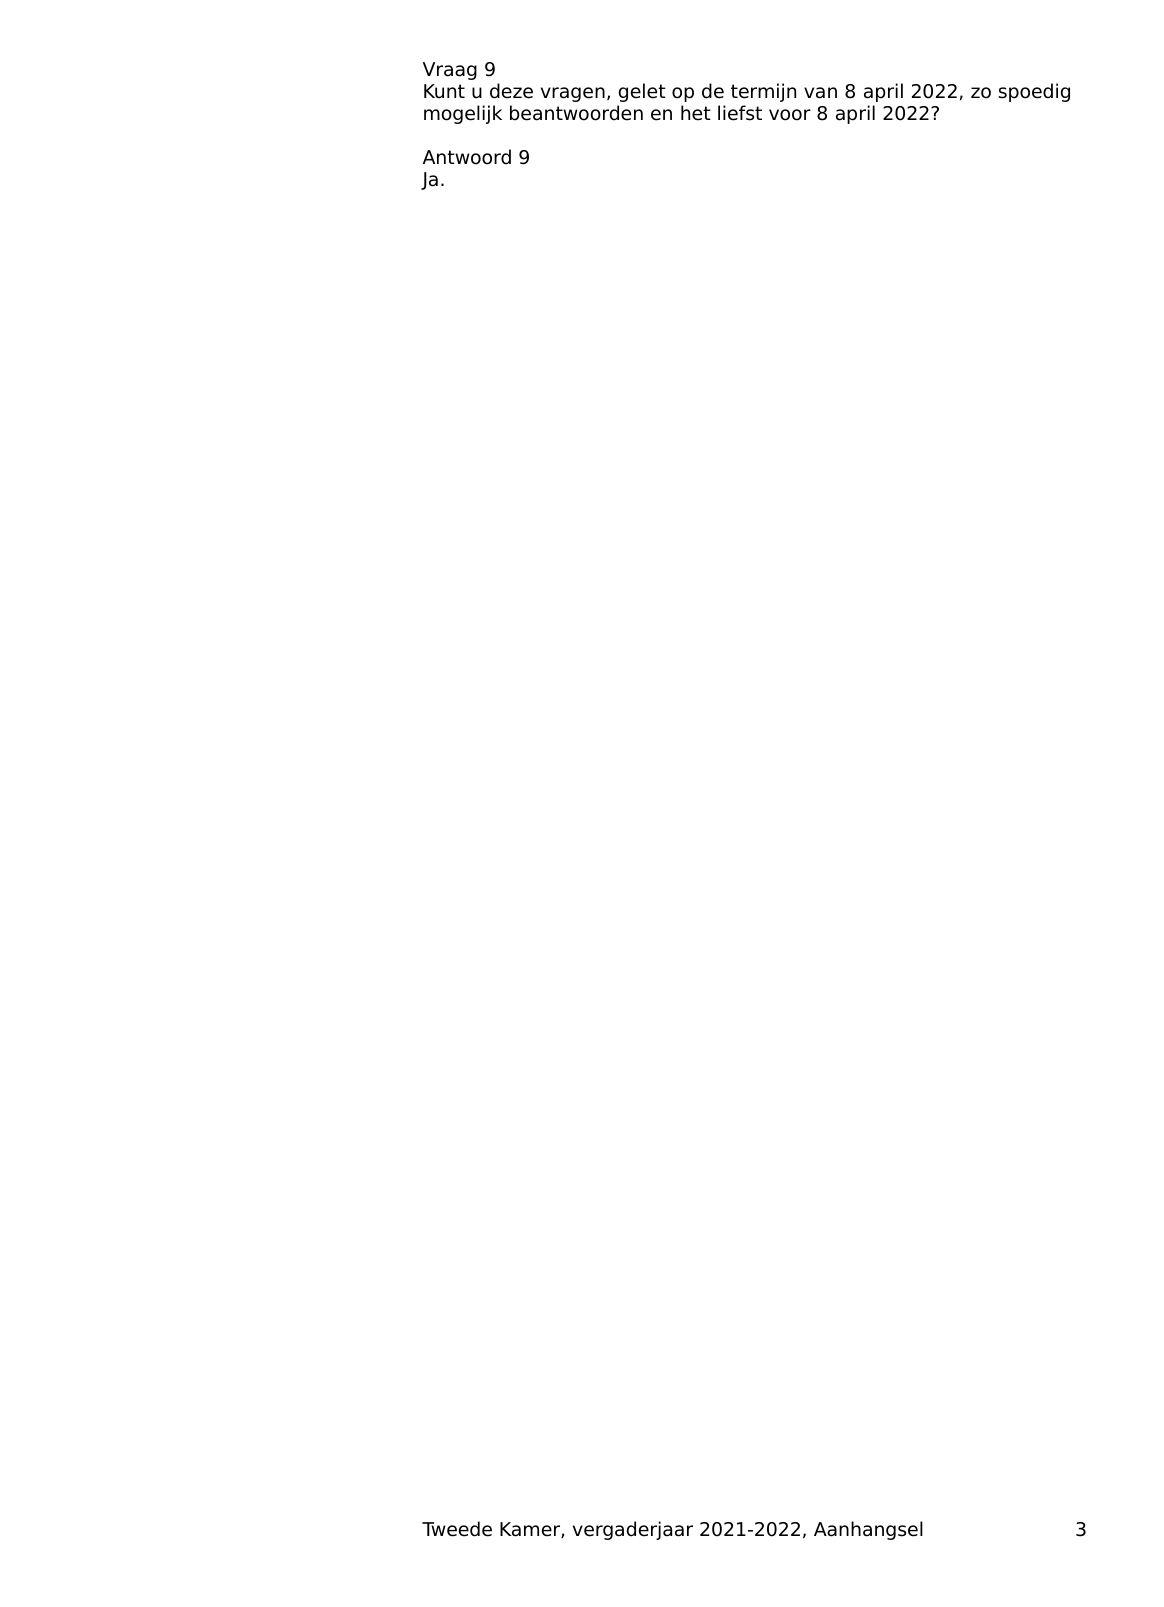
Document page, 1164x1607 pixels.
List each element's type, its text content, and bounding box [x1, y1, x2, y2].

text Kunt u deze vragen, gelet op de termijn van 8 april 2022, zo spoedig mogelijk beantwoorden en het liefst voor 8 april 2022? [422, 81, 1087, 125]
text Vraag 9 [422, 59, 1087, 81]
text Ja. [422, 169, 1087, 191]
text Antwoord 9 [422, 147, 1087, 169]
